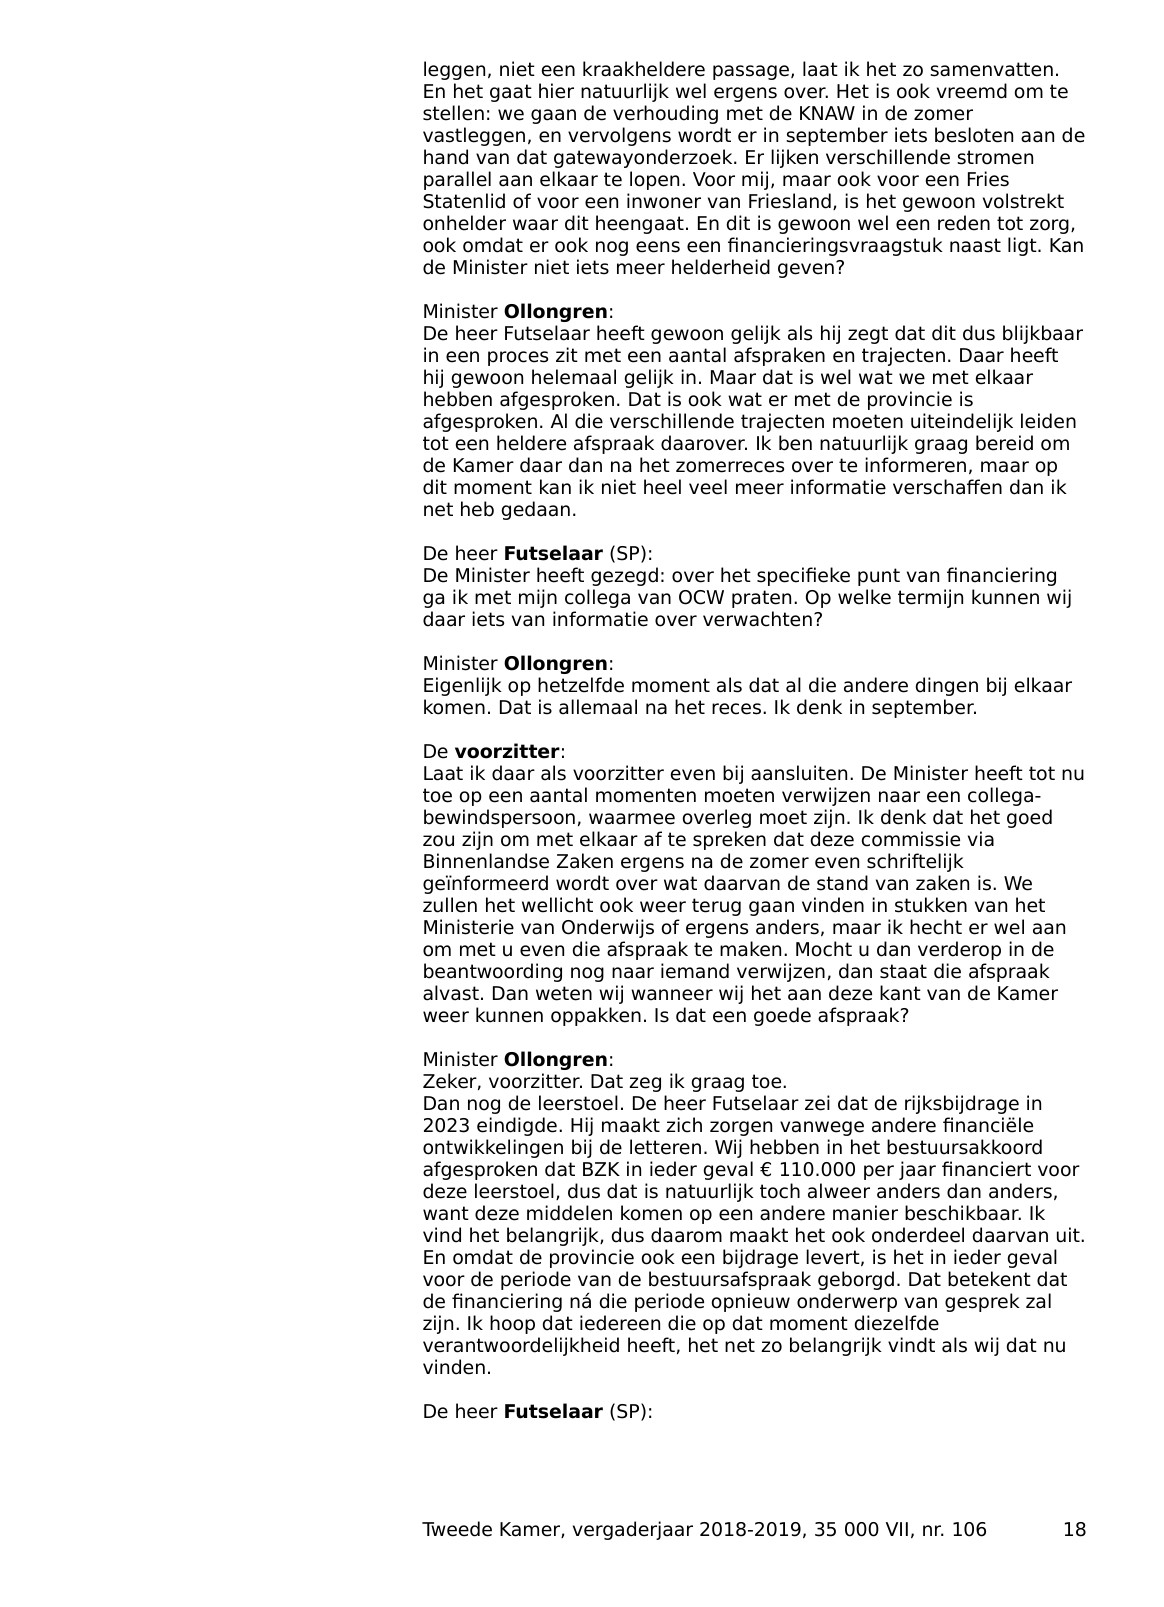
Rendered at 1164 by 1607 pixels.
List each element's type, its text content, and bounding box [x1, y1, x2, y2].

text Dan nog de leerstoel. De heer Futselaar zei dat de rijksbijdrage in 2023 eindigde. Hij maakt zich zorgen vanwege andere financiële ontwikkelingen bij de letteren. Wij hebben in het bestuursakkoord afgesproken dat BZK in ieder geval € 110.000 per jaar financiert voor deze leerstoel, dus dat is natuurlijk toch alweer anders dan anders, want deze middelen komen op een andere manier beschikbaar. Ik vind het belangrijk, dus daarom maakt het ook onderdeel daarvan uit. En omdat de provincie ook een bijdrage levert, is het in ieder geval voor de periode van de bestuursafspraak geborgd. Dat betekent dat de financiering ná die periode opnieuw onderwerp van gesprek zal zijn. Ik hoop dat iedereen die op dat moment diezelfde verantwoordelijkheid heeft, het net zo belangrijk vindt als wij dat nu vinden. [422, 1093, 1087, 1379]
text De heer Futselaar (SP): [422, 1401, 1087, 1423]
text Eigenlijk op hetzelfde moment als dat al die andere dingen bij elkaar komen. Dat is allemaal na het reces. Ik denk in september. [422, 675, 1087, 719]
text De heer Futselaar (SP): [422, 543, 1087, 565]
text Laat ik daar als voorzitter even bij aansluiten. De Minister heeft tot nu toe op een aantal momenten moeten verwijzen naar een collega-bewindspersoon, waarmee overleg moet zijn. Ik denk dat het goed zou zijn om met elkaar af te spreken dat deze commissie via Binnenlandse Zaken ergens na de zomer even schriftelijk geïnformeerd wordt over wat daarvan de stand van zaken is. We zullen het wellicht ook weer terug gaan vinden in stukken van het Ministerie van Onderwijs of ergens anders, maar ik hecht er wel aan om met u even die afspraak te maken. Mocht u dan verderop in de beantwoording nog naar iemand verwijzen, dan staat die afspraak alvast. Dan weten wij wanneer wij het aan deze kant van de Kamer weer kunnen oppakken. Is dat een goede afspraak? [422, 763, 1087, 1027]
text De Minister heeft gezegd: over het specifieke punt van financiering ga ik met mijn collega van OCW praten. Op welke termijn kunnen wij daar iets van informatie over verwachten? [422, 565, 1087, 631]
text Minister Ollongren: [422, 1049, 1087, 1071]
text Minister Ollongren: [422, 653, 1087, 675]
text Minister Ollongren: [422, 301, 1087, 323]
text Zeker, voorzitter. Dat zeg ik graag toe. [422, 1071, 1087, 1093]
text leggen, niet een kraakheldere passage, laat ik het zo samenvatten. En het gaat hier natuurlijk wel ergens over. Het is ook vreemd om te stellen: we gaan de verhouding met de KNAW in de zomer vastleggen, en vervolgens wordt er in september iets besloten aan de hand van dat gatewayonderzoek. Er lijken verschillende stromen parallel aan elkaar te lopen. Voor mij, maar ook voor een Fries Statenlid of voor een inwoner van Friesland, is het gewoon volstrekt onhelder waar dit heengaat. En dit is gewoon wel een reden tot zorg, ook omdat er ook nog eens een financieringsvraagstuk naast ligt. Kan de Minister niet iets meer helderheid geven? [422, 59, 1087, 279]
text De voorzitter: [422, 741, 1087, 763]
text De heer Futselaar heeft gewoon gelijk als hij zegt dat dit dus blijkbaar in een proces zit met een aantal afspraken en trajecten. Daar heeft hij gewoon helemaal gelijk in. Maar dat is wel wat we met elkaar hebben afgesproken. Dat is ook wat er met de provincie is afgesproken. Al die verschillende trajecten moeten uiteindelijk leiden tot een heldere afspraak daarover. Ik ben natuurlijk graag bereid om de Kamer daar dan na het zomerreces over te informeren, maar op dit moment kan ik niet heel veel meer informatie verschaffen dan ik net heb gedaan. [422, 323, 1087, 521]
